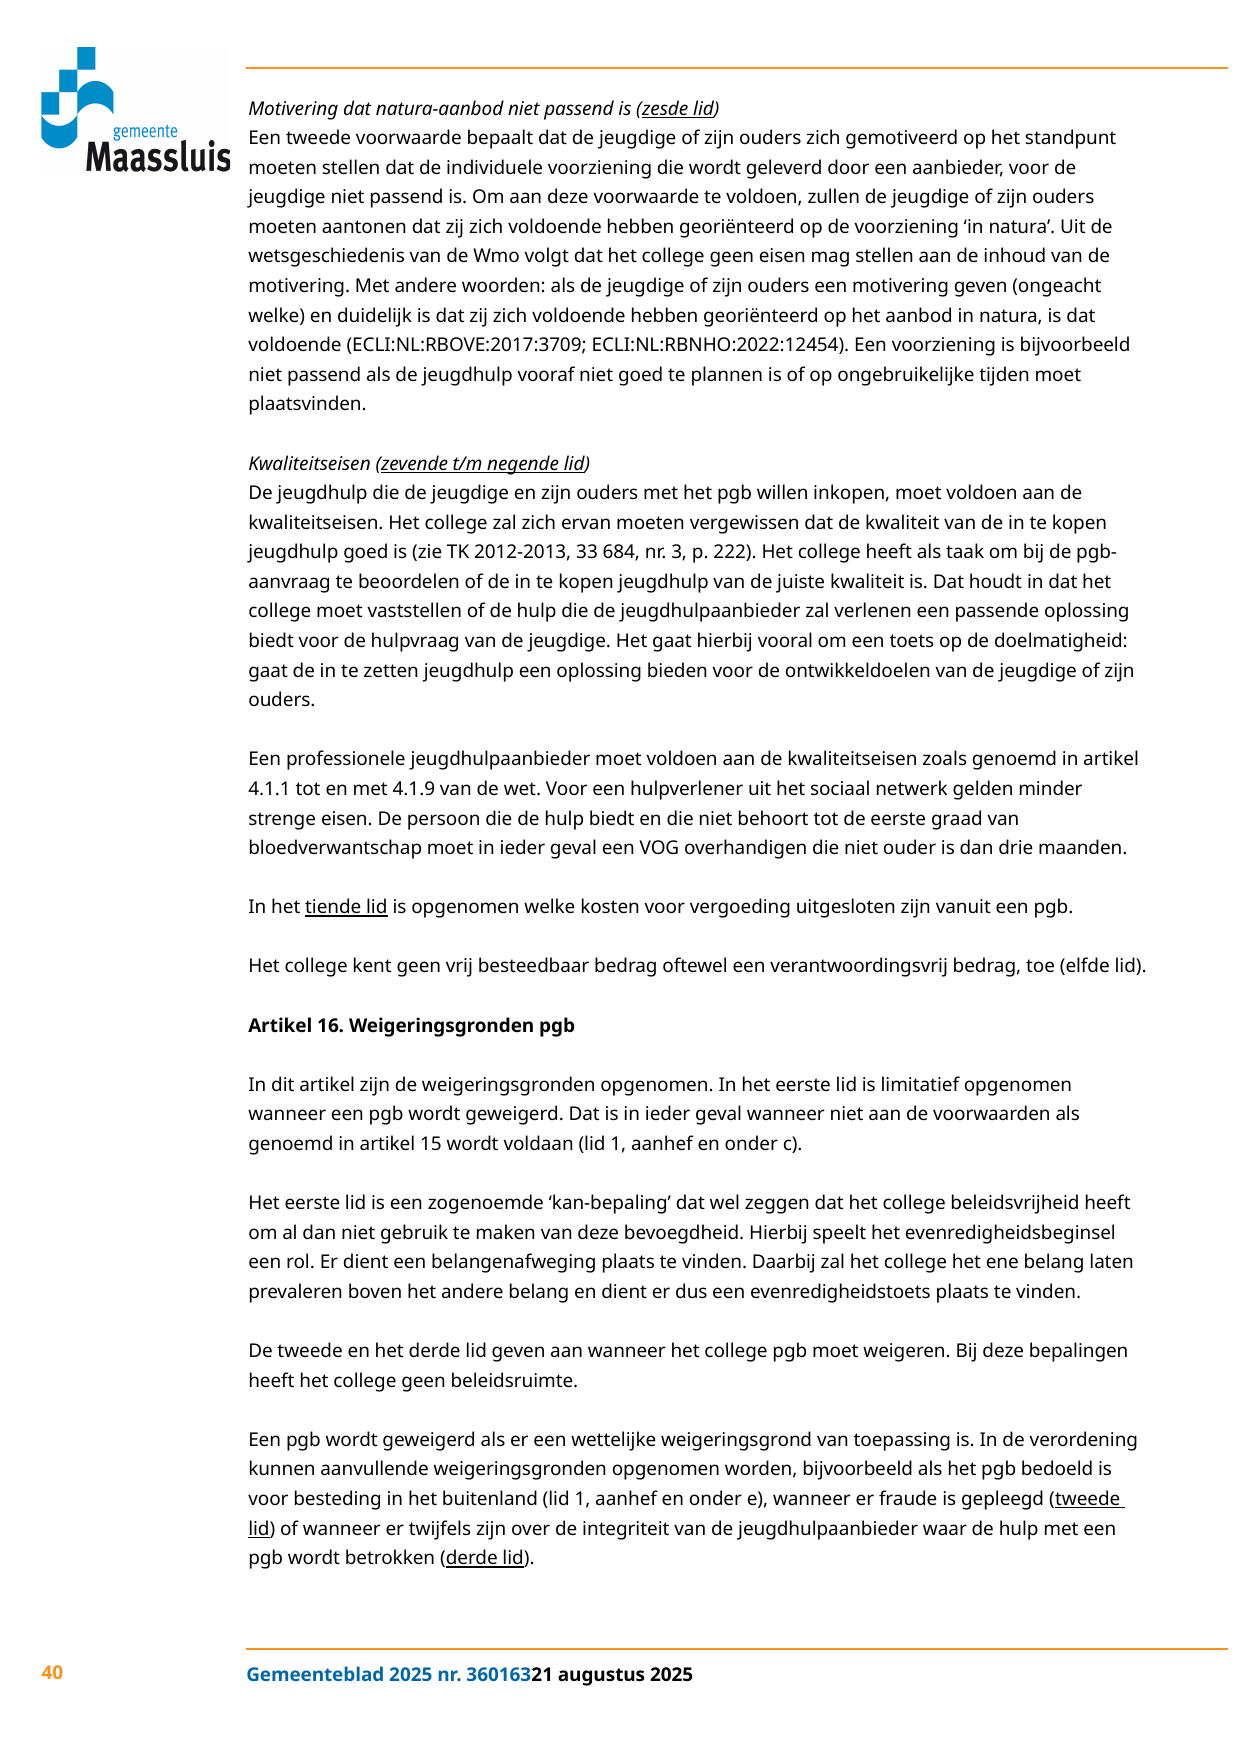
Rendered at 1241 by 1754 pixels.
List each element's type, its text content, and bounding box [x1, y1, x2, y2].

text Het college kent geen vrij besteedbaar bedrag oftewel een verantwoordingsvrij bedrag, toe (elfde lid). [248, 953, 1152, 978]
text Kwaliteitseisen (zevende t/m negende lid) [248, 450, 1152, 476]
text De jeugdhulp die de jeugdige en zijn ouders met het pgb willen inkopen, moet voldoen aan de kwaliteitseisen. Het college zal zich ervan moeten vergewissen dat de kwaliteit van de in te kopen jeugdhulp goed is (zie TK 2012-2013, 33 684, nr. 3, p. 222). Het college heeft als taak om bij de pgb-aanvraag te beoordelen of de in te kopen jeugdhulp van de juiste kwaliteit is. Dat houdt in dat het college moet vaststellen of de hulp die de jeugdhulpaanbieder zal verlenen een passende oplossing biedt voor de hulpvraag van de jeugdige. Het gaat hierbij vooral om een toets op de doelmatigheid: gaat de in te zetten jeugdhulp een oplossing bieden voor de ontwikkeldoelen van de jeugdige of zijn ouders. [248, 479, 1152, 712]
text De tweede en het derde lid geven aan wanneer het college pgb moet weigeren. Bij deze bepalingen heeft het college geen beleidsruimte. [248, 1337, 1152, 1393]
text Een tweede voorwaarde bepaalt dat de jeugdige of zijn ouders zich gemotiveerd op het standpunt moeten stellen dat de individuele voorziening die wordt geleverd door een aanbieder, voor de jeugdige niet passend is. Om aan deze voorwaarde te voldoen, zullen de jeugdige of zijn ouders moeten aantonen dat zij zich voldoende hebben georiënteerd op de voorziening ‘in natura’. Uit de wetsgeschiedenis van de Wmo volgt dat het college geen eisen mag stellen aan de inhoud van de motivering. Met andere woorden: als de jeugdige of zijn ouders een motivering geven (ongeacht welke) en duidelijk is dat zij zich voldoende hebben georiënteerd op het aanbod in natura, is dat voldoende (ECLI:NL:RBOVE:2017:3709; ECLI:NL:RBNHO:2022:12454). Een voorziening is bijvoorbeeld niet passend als de jeugdhulp vooraf niet goed te plannen is of op ongebruikelijke tijden moet plaatsvinden. [248, 124, 1152, 416]
text In dit artikel zijn de weigeringsgronden opgenomen. In het eerste lid is limitatief opgenomen wanneer een pgb wordt geweigerd. Dat is in ieder geval wanneer niet aan de voorwaarden als genoemd in artikel 15 wordt voldaan (lid 1, aanhef en onder c). [248, 1071, 1152, 1156]
text Motivering dat natura-aanbod niet passend is (zesde lid) [248, 95, 1152, 121]
picture [41, 47, 231, 172]
text Artikel 16. Weigeringsgronden pgb [248, 1012, 1152, 1038]
picture [41, 47, 77, 92]
text Een professionele jeugdhulpaanbieder moet voldoen aan de kwaliteitseisen zoals genoemd in artikel 4.1.1 tot en met 4.1.9 van de wet. Voor een hulpverlener uit het sociaal netwerk gelden minder strenge eisen. De persoon die de hulp biedt en die niet behoort tot de eerste graad van bloedverwantschap moet in ieder geval een VOG overhandigen die niet ouder is dan drie maanden. [248, 746, 1152, 860]
text Een pgb wordt geweigerd als er een wettelijke weigeringsgrond van toepassing is. In de verordening kunnen aanvullende weigeringsgronden opgenomen worden, bijvoorbeeld als het pgb bedoeld is voor besteding in het buitenland (lid 1, aanhef en onder e), wanneer er fraude is gepleegd (tweede lid) of wanneer er twijfels zijn over de integriteit van de jeugdhulpaanbieder waar de hulp met een pgb wordt betrokken (derde lid). [248, 1426, 1152, 1570]
text In het tiende lid is opgenomen welke kosten voor vergoeding uitgesloten zijn vanuit een pgb. [248, 893, 1152, 919]
text Het eerste lid is een zogenoemde ‘kan-bepaling’ dat wel zeggen dat het college beleidsvrijheid heeft om al dan niet gebruik te maken van deze bevoegdheid. Hierbij speelt het evenredigheidsbeginsel een rol. Er dient een belangenafweging plaats te vinden. Daarbij zal het college het ene belang laten prevaleren boven het andere belang en dient er dus een evenredigheidstoets plaats te vinden. [248, 1189, 1152, 1304]
